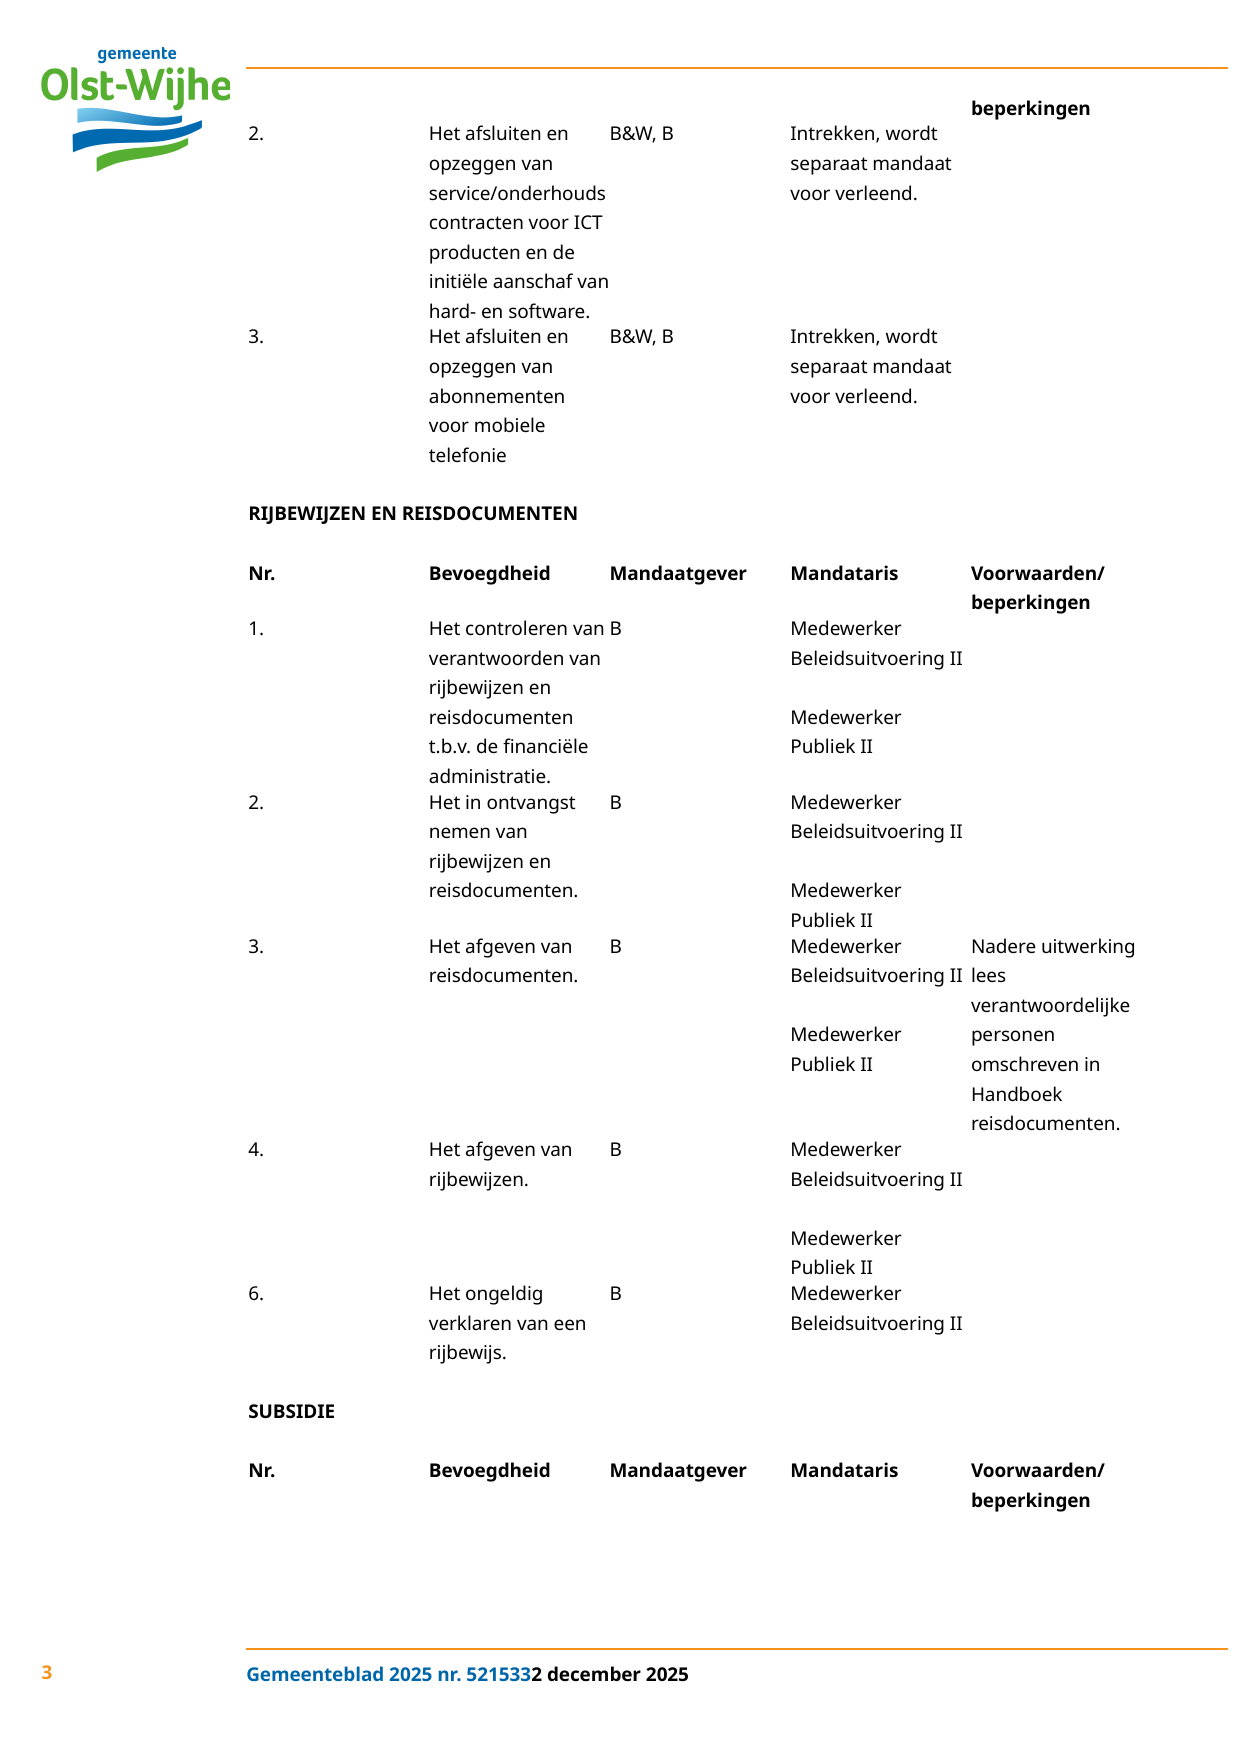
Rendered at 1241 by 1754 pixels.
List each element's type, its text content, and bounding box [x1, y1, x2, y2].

table_cell Medewerker Beleidsuitvoering II Medewerker Publiek II [790, 615, 971, 789]
table_cell Nadere uitwerking lees verantwoordelijke personen omschreven in Handboek reisdocumenten. [971, 933, 1152, 1136]
table_cell Medewerker Beleidsuitvoering II Medewerker Publiek II [790, 1136, 971, 1280]
table_header Mandataris [790, 1457, 971, 1512]
table_cell Het ongeldig verklaren van een rijbewijs. [429, 1280, 609, 1365]
table_cell B [609, 789, 790, 933]
table_cell 2. [248, 121, 429, 324]
table_cell 3. [248, 324, 429, 468]
table_header [609, 95, 790, 121]
table_cell Intrekken, wordt separaat mandaat voor verleend. [790, 324, 971, 468]
table_header Mandaatgever [609, 560, 790, 615]
table_cell 4. [248, 1136, 429, 1280]
table_cell [971, 1136, 1152, 1280]
table_header Bevoegdheid [429, 1457, 609, 1512]
table_header beperkingen [971, 95, 1152, 121]
table_cell 2. [248, 789, 429, 933]
table_header Mandataris [790, 560, 971, 615]
table_cell Medewerker Beleidsuitvoering II [790, 1280, 971, 1365]
table_cell [971, 789, 1152, 933]
table_header Voorwaarden/beperkingen [971, 1457, 1152, 1512]
table_cell B [609, 933, 790, 1136]
table_cell Intrekken, wordt separaat mandaat voor verleend. [790, 121, 971, 324]
table_cell [971, 615, 1152, 789]
table_header [790, 95, 971, 121]
table_cell B&W, B [609, 324, 790, 468]
table_cell 6. [248, 1280, 429, 1365]
table_cell [971, 1280, 1152, 1365]
table_cell Het afgeven van rijbewijzen. [429, 1136, 609, 1280]
table_cell [971, 324, 1152, 468]
table_header [248, 95, 429, 121]
table_cell 1. [248, 615, 429, 789]
table_header [429, 95, 609, 121]
table_cell Het in ontvangst nemen van rijbewijzen en reisdocumenten. [429, 789, 609, 933]
table_cell B [609, 1136, 790, 1280]
table_header Bevoegdheid [429, 560, 609, 615]
picture [41, 47, 231, 172]
table_cell Het afsluiten en opzeggen van service/onderhoudscontracten voor ICT producten en de initiële aanschaf van hard- en software. [429, 121, 609, 324]
table_cell Medewerker Beleidsuitvoering II Medewerker Publiek II [790, 933, 971, 1136]
table_header Nr. [248, 1457, 429, 1512]
table_cell [971, 121, 1152, 324]
table_cell 3. [248, 933, 429, 1136]
table_cell B [609, 615, 790, 789]
table_cell B [609, 1280, 790, 1365]
table_cell B&W, B [609, 121, 790, 324]
table_cell Het controleren van verantwoorden van rijbewijzen en reisdocumenten t.b.v. de financiële administratie. [429, 615, 609, 789]
table_cell Het afgeven van reisdocumenten. [429, 933, 609, 1136]
table_header Mandaatgever [609, 1457, 790, 1512]
table_header Nr. [248, 560, 429, 615]
text RIJBEWIJZEN EN REISDOCUMENTEN [248, 501, 1152, 526]
table_header Voorwaarden/beperkingen [971, 560, 1152, 615]
text SUBSIDIE [248, 1398, 1152, 1424]
table_cell Het afsluiten en opzeggen van abonnementen voor mobiele telefonie [429, 324, 609, 468]
table_cell Medewerker Beleidsuitvoering II Medewerker Publiek II [790, 789, 971, 933]
